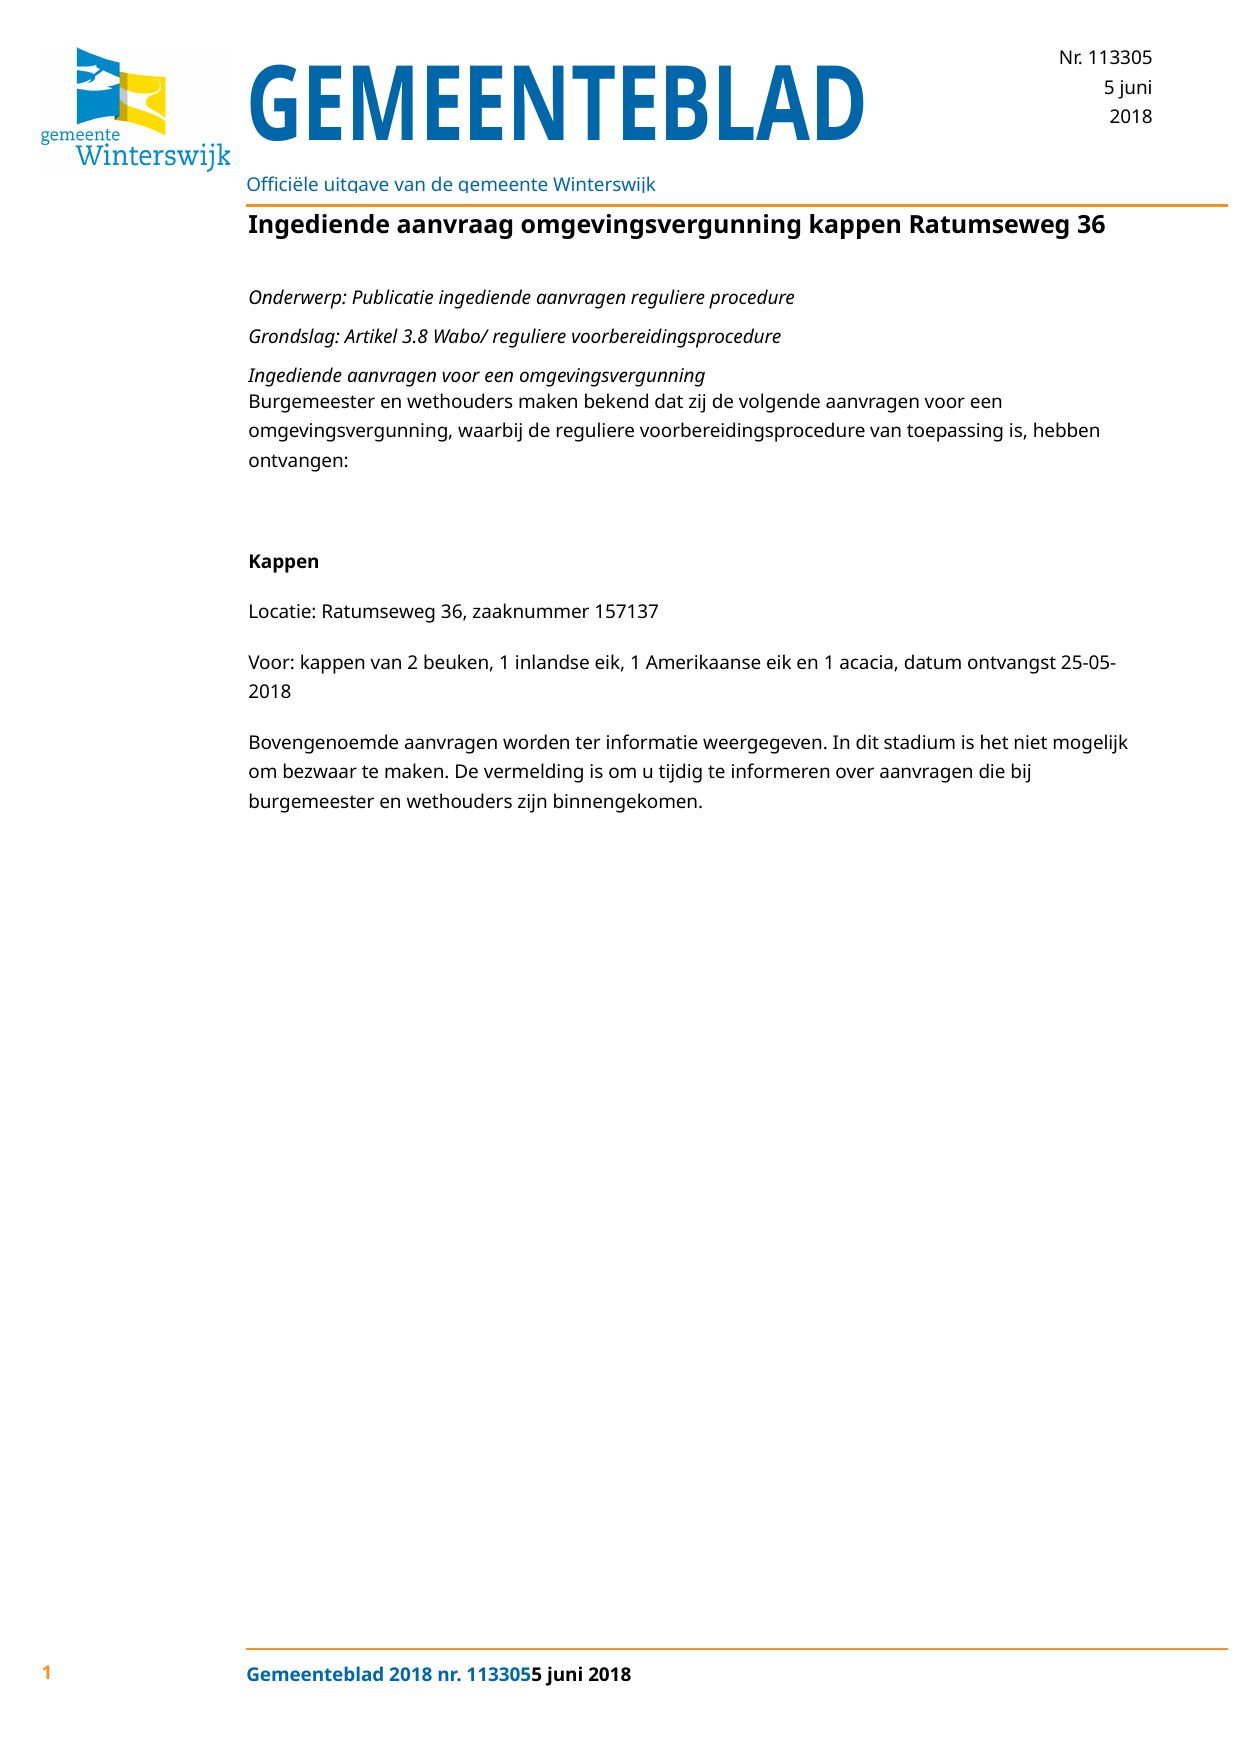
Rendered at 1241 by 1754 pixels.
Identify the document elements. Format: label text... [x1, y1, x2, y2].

picture [41, 47, 231, 172]
text Kappen [248, 548, 1152, 574]
text Ingediende aanvragen voor een omgevingsvergunning [248, 362, 1152, 388]
text Onderwerp: Publicatie ingediende aanvragen reguliere procedure [248, 284, 1152, 309]
text Ingediende aanvraag omgevingsvergunning kappen Ratumseweg 36 [248, 207, 1152, 241]
text Voor: kappen van 2 beuken, 1 inlandse eik, 1 Amerikaanse eik en 1 acacia, datum ontvangst 25-05-2018 [248, 649, 1152, 704]
picture [225, 153, 231, 162]
text Bovengenoemde aanvragen worden ter informatie weergegeven. In dit stadium is het niet mogelijk om bezwaar te maken. De vermelding is om u tijdig te informeren over aanvragen die bij burgemeester en wethouders zijn binnengekomen. [248, 729, 1152, 814]
text Grondslag: Artikel 3.8 Wabo/ reguliere voorbereidingsprocedure [248, 323, 1152, 349]
text Burgemeester en wethouders maken bekend dat zij de volgende aanvragen voor een omgevingsvergunning, waarbij de reguliere voorbereidingsprocedure van toepassing is, hebben ontvangen: [248, 388, 1152, 473]
text Locatie: Ratumseweg 36, zaaknummer 157137 [248, 598, 1152, 624]
